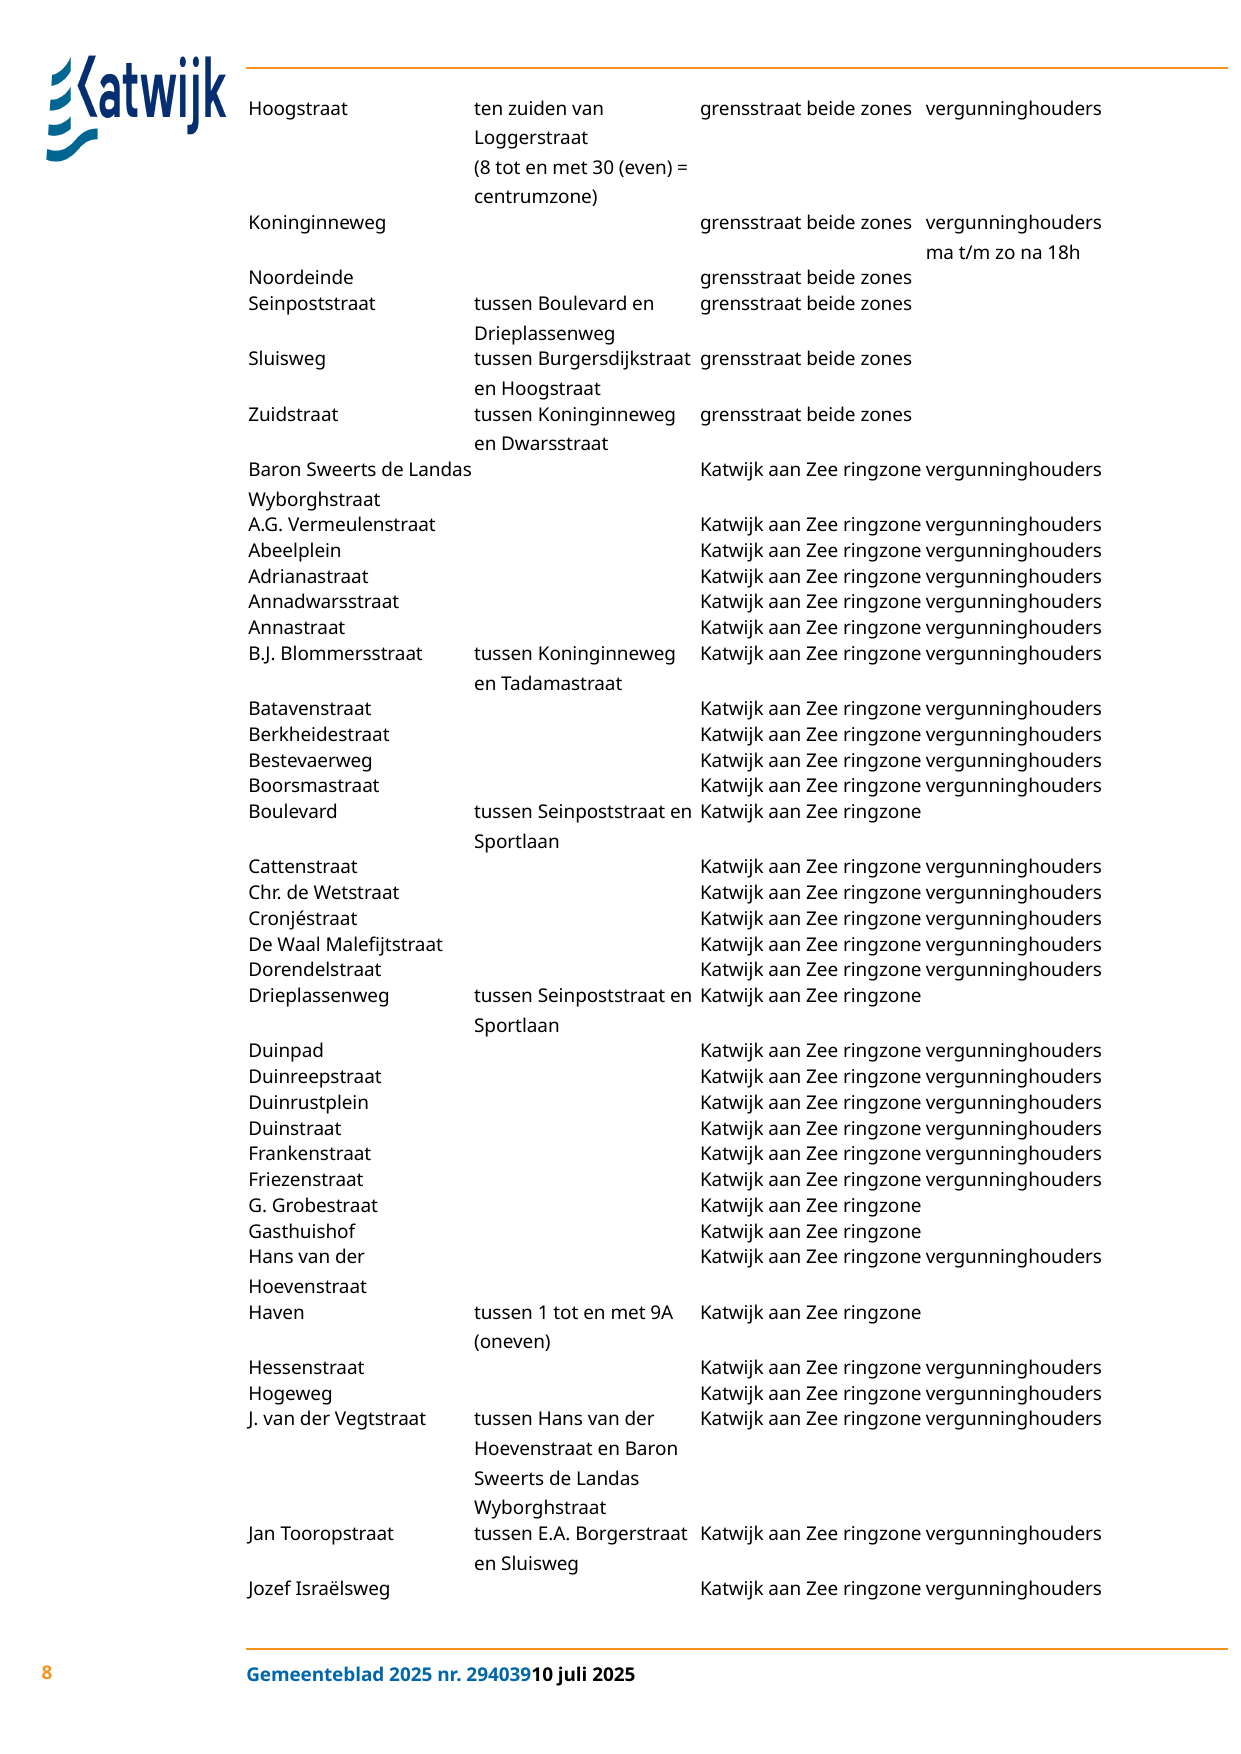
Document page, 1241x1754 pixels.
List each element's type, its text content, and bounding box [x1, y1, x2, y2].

table_cell [474, 615, 700, 640]
table_cell vergunninghouders [926, 905, 1152, 931]
table_cell vergunninghouders [926, 1089, 1152, 1115]
table_cell [926, 1299, 1152, 1354]
table_cell [474, 537, 700, 563]
table_cell Duinpad [248, 1038, 474, 1063]
table_cell [926, 265, 1152, 290]
table_cell Zuidstraat [248, 401, 474, 456]
table_cell Katwijk aan Zee ringzone [700, 1244, 926, 1299]
table_cell Abeelplein [248, 537, 474, 563]
table_cell Jan Tooropstraat [248, 1520, 474, 1575]
table_cell Cronjéstraat [248, 905, 474, 931]
table_cell vergunninghouders [926, 854, 1152, 879]
table_cell tussen Hans van der Hoevenstraat en Baron Sweerts de Landas Wyborghstraat [474, 1406, 700, 1520]
table_cell Katwijk aan Zee ringzone [700, 1406, 926, 1520]
table_cell vergunninghouders [926, 1520, 1152, 1575]
table_cell [474, 721, 700, 747]
table_cell vergunninghouders [926, 512, 1152, 537]
table_cell Bestevaerweg [248, 747, 474, 773]
table_cell Drieplassenweg [248, 983, 474, 1038]
table_cell Dorendelstraat [248, 957, 474, 982]
table_cell [474, 747, 700, 773]
table_cell Hans van der Hoevenstraat [248, 1244, 474, 1299]
table_cell ten zuiden van Loggerstraat (8 tot en met 30 (even) = centrumzone) [474, 95, 700, 209]
table_cell Katwijk aan Zee ringzone [700, 1064, 926, 1089]
table_cell Adrianastraat [248, 563, 474, 589]
table_cell vergunninghouders [926, 773, 1152, 798]
table_cell [474, 265, 700, 290]
table_cell [926, 1218, 1152, 1243]
table_cell Cattenstraat [248, 854, 474, 879]
table_cell Hoogstraat [248, 95, 474, 209]
table_cell vergunninghouders [926, 931, 1152, 957]
table_cell Katwijk aan Zee ringzone [700, 773, 926, 798]
table_cell [474, 1141, 700, 1166]
table_cell [474, 1380, 700, 1406]
table_cell vergunninghouders [926, 1244, 1152, 1299]
table_cell Katwijk aan Zee ringzone [700, 1089, 926, 1115]
table_cell J. van der Vegtstraat [248, 1406, 474, 1520]
table_cell Chr. de Wetstraat [248, 880, 474, 905]
table_cell vergunninghouders [926, 1115, 1152, 1141]
table_cell Berkheidestraat [248, 721, 474, 747]
table_cell [474, 905, 700, 931]
table_cell [474, 773, 700, 798]
table_cell Katwijk aan Zee ringzone [700, 696, 926, 721]
table_cell Katwijk aan Zee ringzone [700, 1380, 926, 1406]
table_cell tussen Boulevard en Drieplassenweg [474, 290, 700, 346]
table_cell [474, 209, 700, 264]
table_cell Boulevard [248, 799, 474, 854]
table_cell [474, 1038, 700, 1063]
table_cell Boorsmastraat [248, 773, 474, 798]
table_cell Katwijk aan Zee ringzone [700, 1218, 926, 1243]
table_cell Jozef Israëlsweg [248, 1575, 474, 1601]
table_cell vergunninghouders [926, 95, 1152, 209]
table_cell [474, 512, 700, 537]
table_cell Katwijk aan Zee ringzone [700, 1115, 926, 1141]
table_cell Seinpoststraat [248, 290, 474, 346]
table_cell Katwijk aan Zee ringzone [700, 854, 926, 879]
table_cell grensstraat beide zones [700, 209, 926, 264]
table_cell Katwijk aan Zee ringzone [700, 1299, 926, 1354]
table_cell [474, 854, 700, 879]
table_cell vergunninghouders [926, 589, 1152, 614]
table_cell Katwijk aan Zee ringzone [700, 589, 926, 614]
table_cell Hogeweg [248, 1380, 474, 1406]
table_cell [474, 931, 700, 957]
table_cell vergunninghouders [926, 1406, 1152, 1520]
table_cell [474, 696, 700, 721]
table_cell Noordeinde [248, 265, 474, 290]
table_cell Annadwarsstraat [248, 589, 474, 614]
table_cell grensstraat beide zones [700, 346, 926, 401]
table_cell Katwijk aan Zee ringzone [700, 931, 926, 957]
table_cell tussen Koninginneweg en Tadamastraat [474, 640, 700, 696]
table_cell vergunninghouders [926, 1575, 1152, 1601]
table_cell Katwijk aan Zee ringzone [700, 747, 926, 773]
table_cell Katwijk aan Zee ringzone [700, 1354, 926, 1380]
table_cell [474, 1064, 700, 1089]
table_cell vergunninghouders ma t/m zo na 18h [926, 209, 1152, 264]
table_cell Haven [248, 1299, 474, 1354]
table_cell B.J. Blommersstraat [248, 640, 474, 696]
table_cell [474, 1166, 700, 1192]
table_cell grensstraat beide zones [700, 401, 926, 456]
table_cell vergunninghouders [926, 563, 1152, 589]
table_cell [474, 456, 700, 512]
table_cell vergunninghouders [926, 957, 1152, 982]
table_cell Katwijk aan Zee ringzone [700, 957, 926, 982]
table_cell G. Grobestraat [248, 1192, 474, 1218]
table_cell Baron Sweerts de Landas Wyborghstraat [248, 456, 474, 512]
table_cell vergunninghouders [926, 1380, 1152, 1406]
table_cell Sluisweg [248, 346, 474, 401]
table_cell vergunninghouders [926, 456, 1152, 512]
table_cell Katwijk aan Zee ringzone [700, 563, 926, 589]
table_cell Katwijk aan Zee ringzone [700, 1038, 926, 1063]
table_cell Duinrustplein [248, 1089, 474, 1115]
table_cell tussen Seinpoststraat en Sportlaan [474, 799, 700, 854]
table_cell Katwijk aan Zee ringzone [700, 1166, 926, 1192]
table_cell grensstraat beide zones [700, 95, 926, 209]
table_cell tussen Seinpoststraat en Sportlaan [474, 983, 700, 1038]
table_cell [926, 346, 1152, 401]
table_cell Duinstraat [248, 1115, 474, 1141]
table_cell [474, 957, 700, 982]
table_cell vergunninghouders [926, 721, 1152, 747]
table_cell [926, 799, 1152, 854]
table_cell [926, 1192, 1152, 1218]
table_cell grensstraat beide zones [700, 265, 926, 290]
table_cell [474, 1115, 700, 1141]
picture [41, 47, 231, 172]
table_cell tussen 1 tot en met 9A (oneven) [474, 1299, 700, 1354]
table_cell vergunninghouders [926, 640, 1152, 696]
table_cell [474, 1354, 700, 1380]
table_cell A.G. Vermeulenstraat [248, 512, 474, 537]
table_cell Katwijk aan Zee ringzone [700, 905, 926, 931]
table_cell [474, 1089, 700, 1115]
table_cell Katwijk aan Zee ringzone [700, 512, 926, 537]
table_cell vergunninghouders [926, 537, 1152, 563]
table_cell vergunninghouders [926, 880, 1152, 905]
table_cell Duinreepstraat [248, 1064, 474, 1089]
table_cell Katwijk aan Zee ringzone [700, 799, 926, 854]
table_cell Gasthuishof [248, 1218, 474, 1243]
table_cell Koninginneweg [248, 209, 474, 264]
table_cell [474, 563, 700, 589]
table_cell Katwijk aan Zee ringzone [700, 1520, 926, 1575]
table_cell [926, 401, 1152, 456]
table_cell [474, 880, 700, 905]
table_cell Katwijk aan Zee ringzone [700, 537, 926, 563]
table_cell tussen Burgersdijkstraat en Hoogstraat [474, 346, 700, 401]
table_cell grensstraat beide zones [700, 290, 926, 346]
table_cell vergunninghouders [926, 1354, 1152, 1380]
table_cell [474, 1218, 700, 1243]
table_cell Katwijk aan Zee ringzone [700, 983, 926, 1038]
table_cell Hessenstraat [248, 1354, 474, 1380]
table_cell Katwijk aan Zee ringzone [700, 1192, 926, 1218]
table_cell Katwijk aan Zee ringzone [700, 615, 926, 640]
table_cell Katwijk aan Zee ringzone [700, 640, 926, 696]
table_cell tussen E.A. Borgerstraat en Sluisweg [474, 1520, 700, 1575]
table_cell vergunninghouders [926, 1166, 1152, 1192]
table_cell vergunninghouders [926, 696, 1152, 721]
table_cell Annastraat [248, 615, 474, 640]
table_cell [474, 1244, 700, 1299]
table_cell [926, 983, 1152, 1038]
table_cell Katwijk aan Zee ringzone [700, 721, 926, 747]
table_cell Katwijk aan Zee ringzone [700, 1575, 926, 1601]
table_cell [926, 290, 1152, 346]
table_cell vergunninghouders [926, 1141, 1152, 1166]
table_cell vergunninghouders [926, 747, 1152, 773]
table_cell vergunninghouders [926, 615, 1152, 640]
table_cell [474, 1575, 700, 1601]
table_cell [474, 1192, 700, 1218]
table_cell tussen Koninginneweg en Dwarsstraat [474, 401, 700, 456]
table_cell Katwijk aan Zee ringzone [700, 456, 926, 512]
table_cell Katwijk aan Zee ringzone [700, 1141, 926, 1166]
table_cell De Waal Malefijtstraat [248, 931, 474, 957]
table_cell Batavenstraat [248, 696, 474, 721]
table_cell Katwijk aan Zee ringzone [700, 880, 926, 905]
table_cell vergunninghouders [926, 1064, 1152, 1089]
table_cell [474, 589, 700, 614]
table_cell vergunninghouders [926, 1038, 1152, 1063]
table_cell Frankenstraat [248, 1141, 474, 1166]
table_cell Friezenstraat [248, 1166, 474, 1192]
